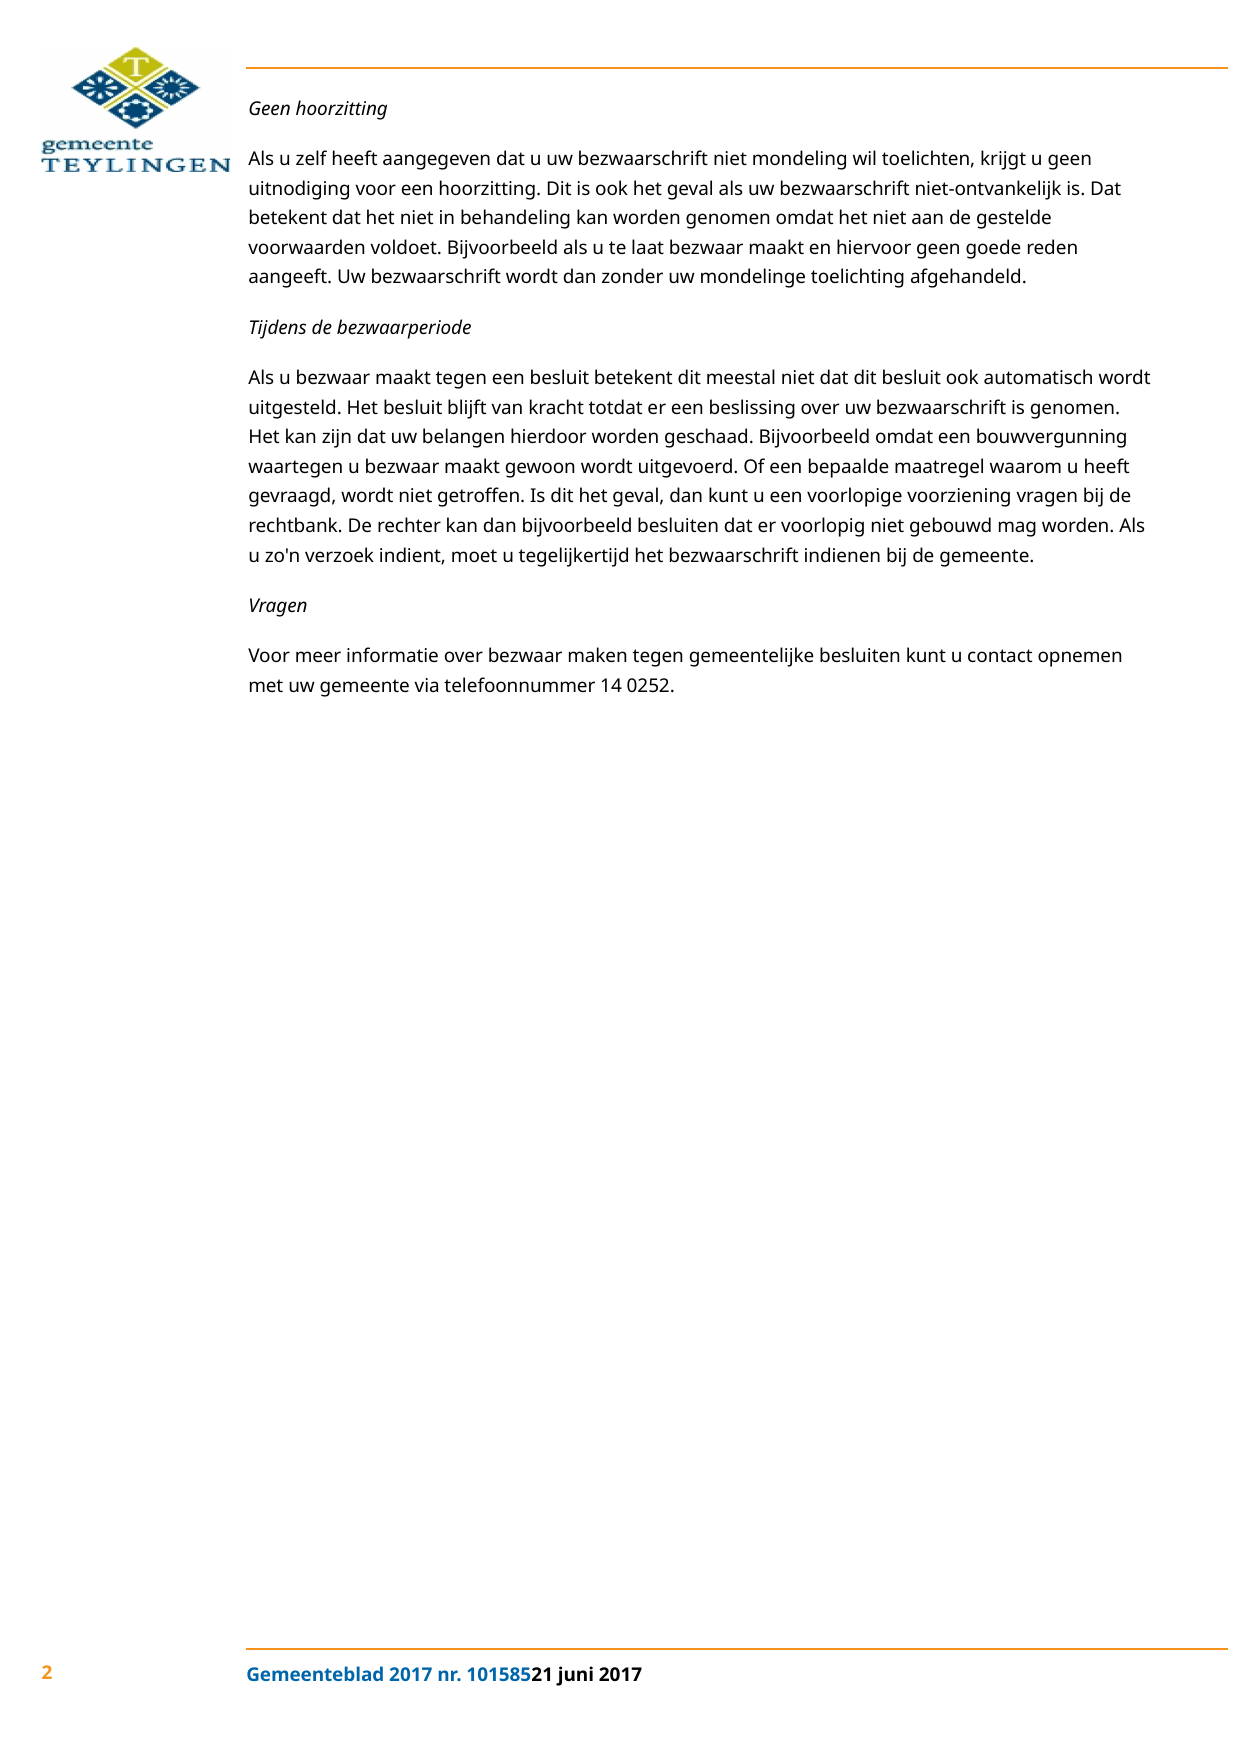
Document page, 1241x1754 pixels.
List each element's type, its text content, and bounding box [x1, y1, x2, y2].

text Vragen [248, 592, 1152, 618]
text Geen hoorzitting [248, 95, 1152, 121]
text Als u bezwaar maakt tegen een besluit betekent dit meestal niet dat dit besluit ook automatisch wordt uitgesteld. Het besluit blijft van kracht totdat er een beslissing over uw bezwaarschrift is genomen. Het kan zijn dat uw belangen hierdoor worden geschaad. Bijvoorbeeld omdat een bouwvergunning waartegen u bezwaar maakt gewoon wordt uitgevoerd. Of een bepaalde maatregel waarom u heeft gevraagd, wordt niet getroffen. Is dit het geval, dan kunt u een voorlopige voorziening vragen bij de rechtbank. De rechter kan dan bijvoorbeeld besluiten dat er voorlopig niet gebouwd mag worden. Als u zo'n verzoek indient, moet u tegelijkertijd het bezwaarschrift indienen bij de gemeente. [248, 364, 1152, 568]
picture [41, 47, 231, 172]
text Als u zelf heeft aangegeven dat u uw bezwaarschrift niet mondeling wil toelichten, krijgt u geen uitnodiging voor een hoorzitting. Dit is ook het geval als uw bezwaarschrift niet-ontvankelijk is. Dat betekent dat het niet in behandeling kan worden genomen omdat het niet aan de gestelde voorwaarden voldoet. Bijvoorbeeld als u te laat bezwaar maakt en hiervoor geen goede reden aangeeft. Uw bezwaarschrift wordt dan zonder uw mondelinge toelichting afgehandeld. [248, 145, 1152, 289]
text Voor meer informatie over bezwaar maken tegen gemeentelijke besluiten kunt u contact opnemen met uw gemeente via telefoonnummer 14 0252. [248, 643, 1152, 698]
text Tijdens de bezwaarperiode [248, 314, 1152, 340]
